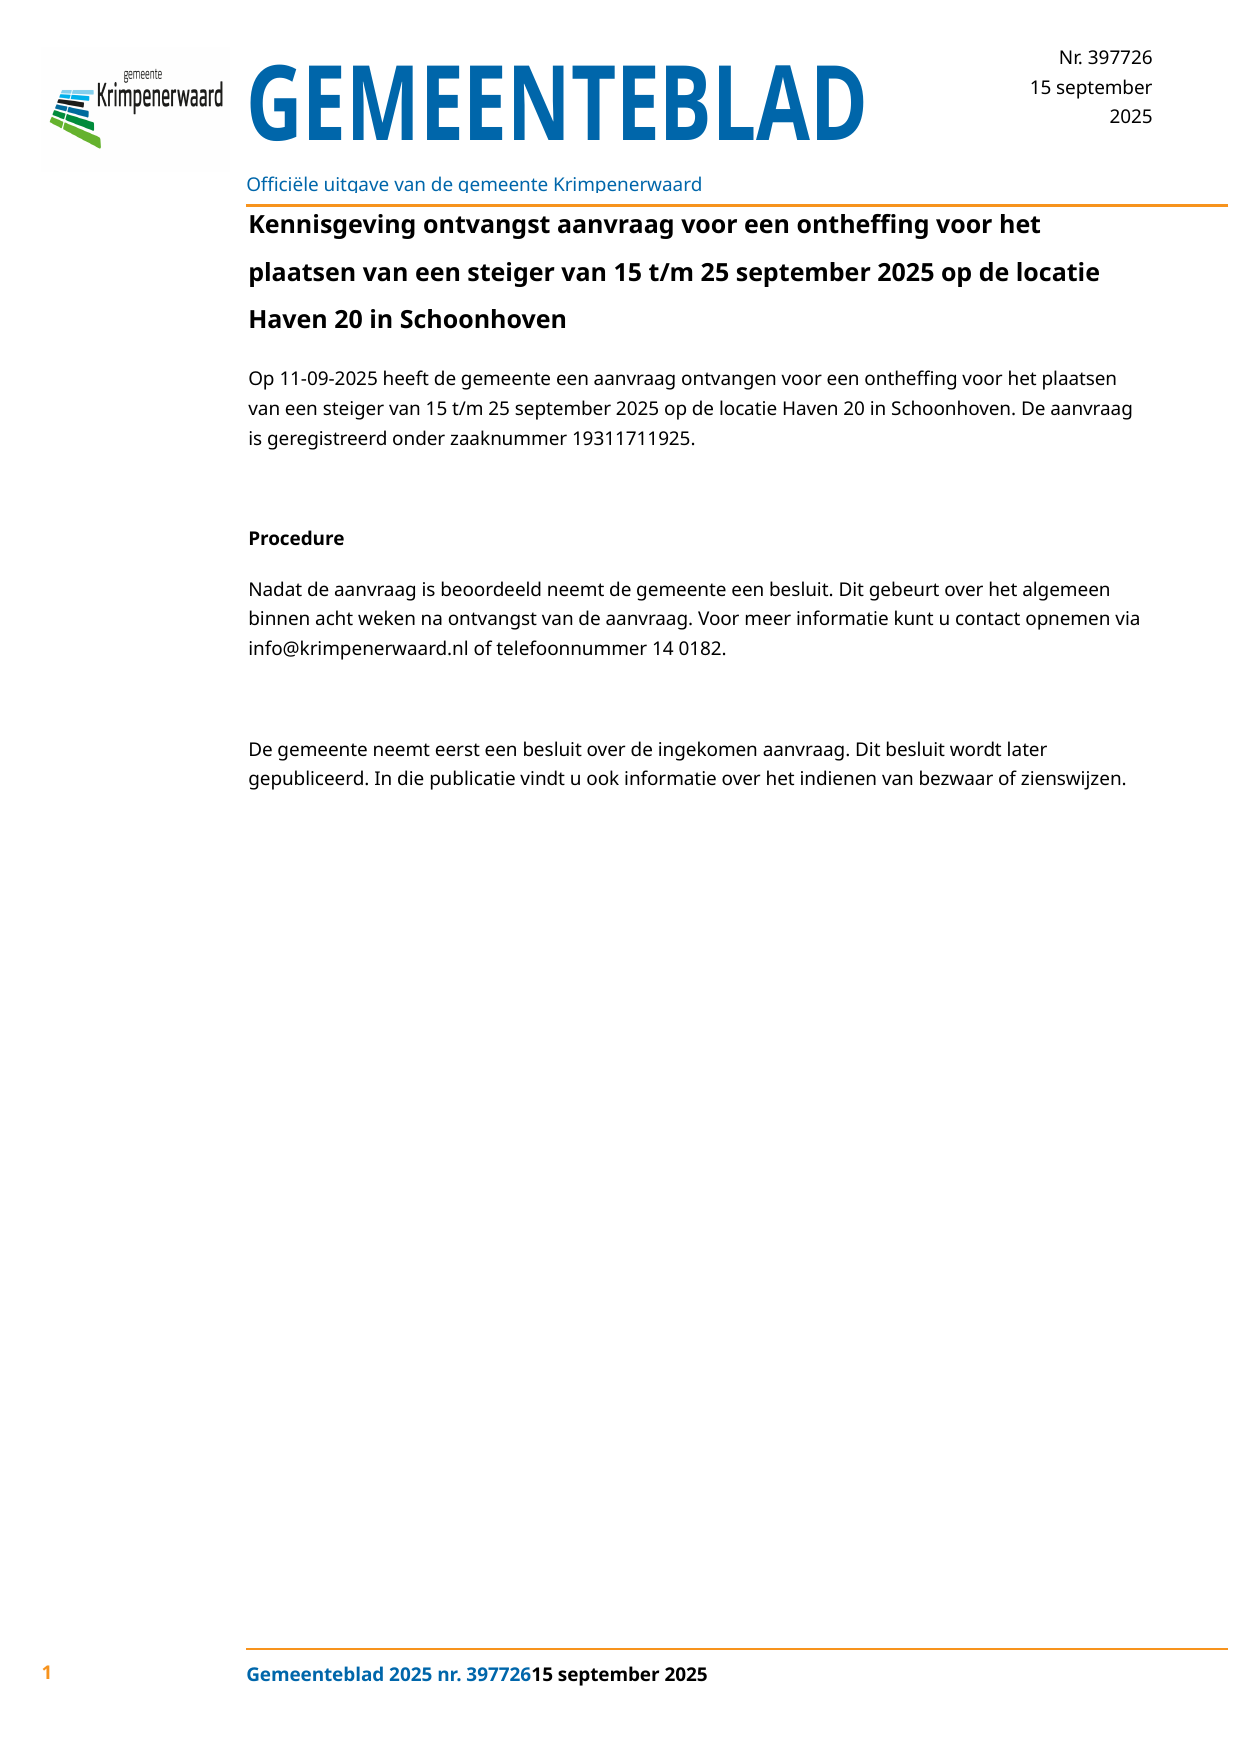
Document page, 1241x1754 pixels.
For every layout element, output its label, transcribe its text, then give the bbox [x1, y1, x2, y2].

text Op 11-09-2025 heeft de gemeente een aanvraag ontvangen voor een ontheffing voor het plaatsen van een steiger van 15 t/m 25 september 2025 op de locatie Haven 20 in Schoonhoven. De aanvraag is geregistreerd onder zaaknummer 19311711925. [248, 366, 1152, 450]
text Nadat de aanvraag is beoordeeld neemt de gemeente een besluit. Dit gebeurt over het algemeen binnen acht weken na ontvangst van de aanvraag. Voor meer informatie kunt u contact opnemen via info@krimpenerwaard.nl of telefoonnummer 14 0182. [248, 576, 1152, 661]
picture [41, 47, 231, 172]
text De gemeente neemt eerst een besluit over de ingekomen aanvraag. Dit besluit wordt later gepubliceerd. In die publicatie vindt u ook informatie over het indienen van bezwaar of zienswijzen. [248, 736, 1152, 791]
text Kennisgeving ontvangst aanvraag voor een ontheffing voor het plaatsen van een steiger van 15 t/m 25 september 2025 op de locatie Haven 20 in Schoonhoven [248, 207, 1152, 336]
text Procedure [248, 526, 1152, 551]
